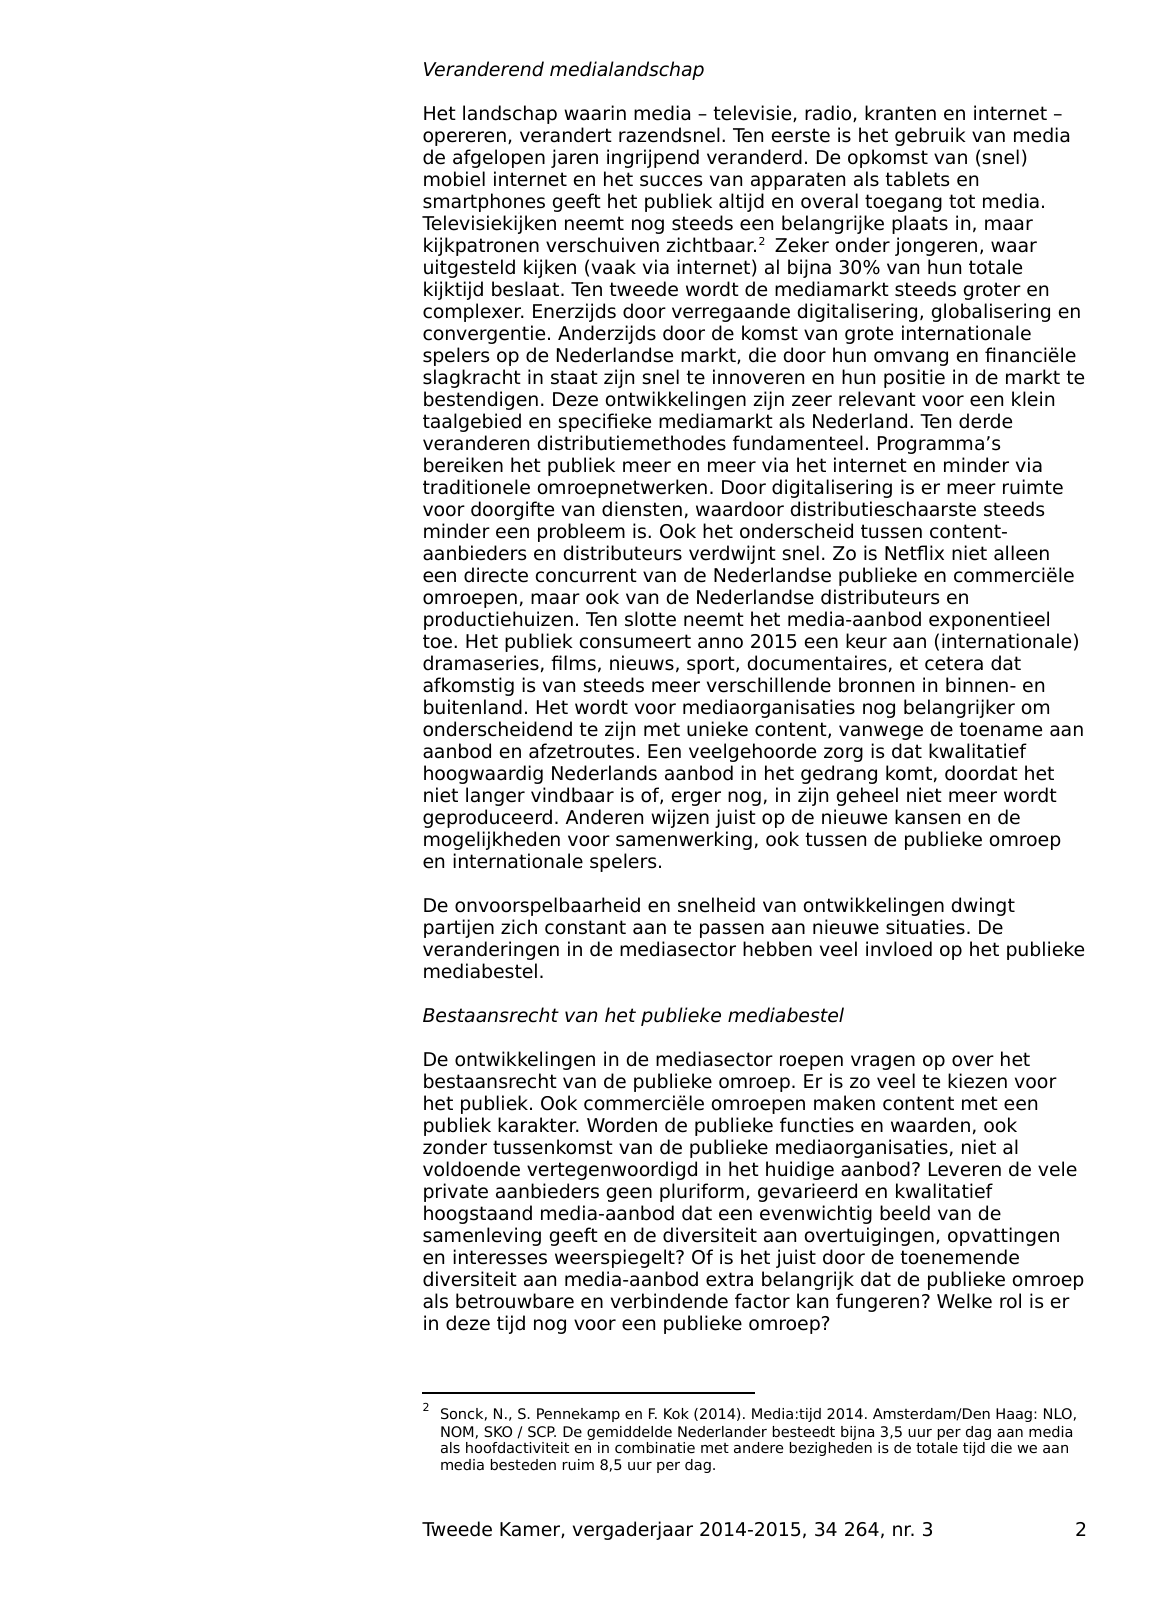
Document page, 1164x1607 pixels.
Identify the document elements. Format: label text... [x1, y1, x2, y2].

text Het landschap waarin media – televisie, radio, kranten en internet – opereren, verandert razendsnel. Ten eerste is het gebruik van media de afgelopen jaren ingrijpend veranderd. De opkomst van (snel) mobiel internet en het succes van apparaten als tablets en smartphones geeft het publiek altijd en overal toegang tot media. Televisiekijken neemt nog steeds een belangrijke plaats in, maar kijkpatronen verschuiven zichtbaar. Zeker onder jongeren, waar uitgesteld kijken (vaak via internet) al bijna 30% van hun totale kijktijd beslaat. Ten tweede wordt de mediamarkt steeds groter en complexer. Enerzijds door verregaande digitalisering, globalisering en convergentie. Anderzijds door de komst van grote internationale spelers op de Nederlandse markt, die door hun omvang en financiële slagkracht in staat zijn snel te innoveren en hun positie in de markt te bestendigen. Deze ontwikkelingen zijn zeer relevant voor een klein taalgebied en specifieke mediamarkt als Nederland. Ten derde veranderen distributiemethodes fundamenteel. Programma’s bereiken het publiek meer en meer via het internet en minder via traditionele omroepnetwerken. Door digitalisering is er meer ruimte voor doorgifte van diensten, waardoor distributieschaarste steeds minder een probleem is. Ook het onderscheid tussen content-aanbieders en distributeurs verdwijnt snel. Zo is Netflix niet alleen een directe concurrent van de Nederlandse publieke en commerciële omroepen, maar ook van de Nederlandse distributeurs en productiehuizen. Ten slotte neemt het media-aanbod exponentieel toe. Het publiek consumeert anno 2015 een keur aan (internationale) dramaseries, films, nieuws, sport, documentaires, et cetera dat afkomstig is van steeds meer verschillende bronnen in binnen- en buitenland. Het wordt voor mediaorganisaties nog belangrijker om onderscheidend te zijn met unieke content, vanwege de toename aan aanbod en afzetroutes. Een veelgehoorde zorg is dat kwalitatief hoogwaardig Nederlands aanbod in het gedrang komt, doordat het niet langer vindbaar is of, erger nog, in zijn geheel niet meer wordt geproduceerd. Anderen wijzen juist op de nieuwe kansen en de mogelijkheden voor samenwerking, ook tussen de publieke omroep en internationale spelers. [422, 103, 1087, 872]
subtitle Veranderend medialandschap [422, 59, 1087, 81]
text De onvoorspelbaarheid en snelheid van ontwikkelingen dwingt partijen zich constant aan te passen aan nieuwe situaties. De veranderingen in de mediasector hebben veel invloed op het publieke mediabestel. [422, 895, 1087, 983]
text Sonck, N., S. Pennekamp en F. Kok (2014). Media:tijd 2014. Amsterdam/Den Haag: NLO, NOM, SKO / SCP. De gemiddelde Nederlander besteedt bijna 3,5 uur per dag aan media als hoofdactiviteit en in combinatie met andere bezigheden is de totale tijd die we aan media besteden ruim 8,5 uur per dag. [422, 1402, 1087, 1474]
text De ontwikkelingen in de mediasector roepen vragen op over het bestaansrecht van de publieke omroep. Er is zo veel te kiezen voor het publiek. Ook commerciële omroepen maken content met een publiek karakter. Worden de publieke functies en waarden, ook zonder tussenkomst van de publieke mediaorganisaties, niet al voldoende vertegenwoordigd in het huidige aanbod? Leveren de vele private aanbieders geen pluriform, gevarieerd en kwalitatief hoogstaand media-aanbod dat een evenwichtig beeld van de samenleving geeft en de diversiteit aan overtuigingen, opvattingen en interesses weerspiegelt? Of is het juist door de toenemende diversiteit aan media-aanbod extra belangrijk dat de publieke omroep als betrouwbare en verbindende factor kan fungeren? Welke rol is er in deze tijd nog voor een publieke omroep? [422, 1049, 1087, 1335]
subtitle Bestaansrecht van het publieke mediabestel [422, 1005, 1087, 1027]
